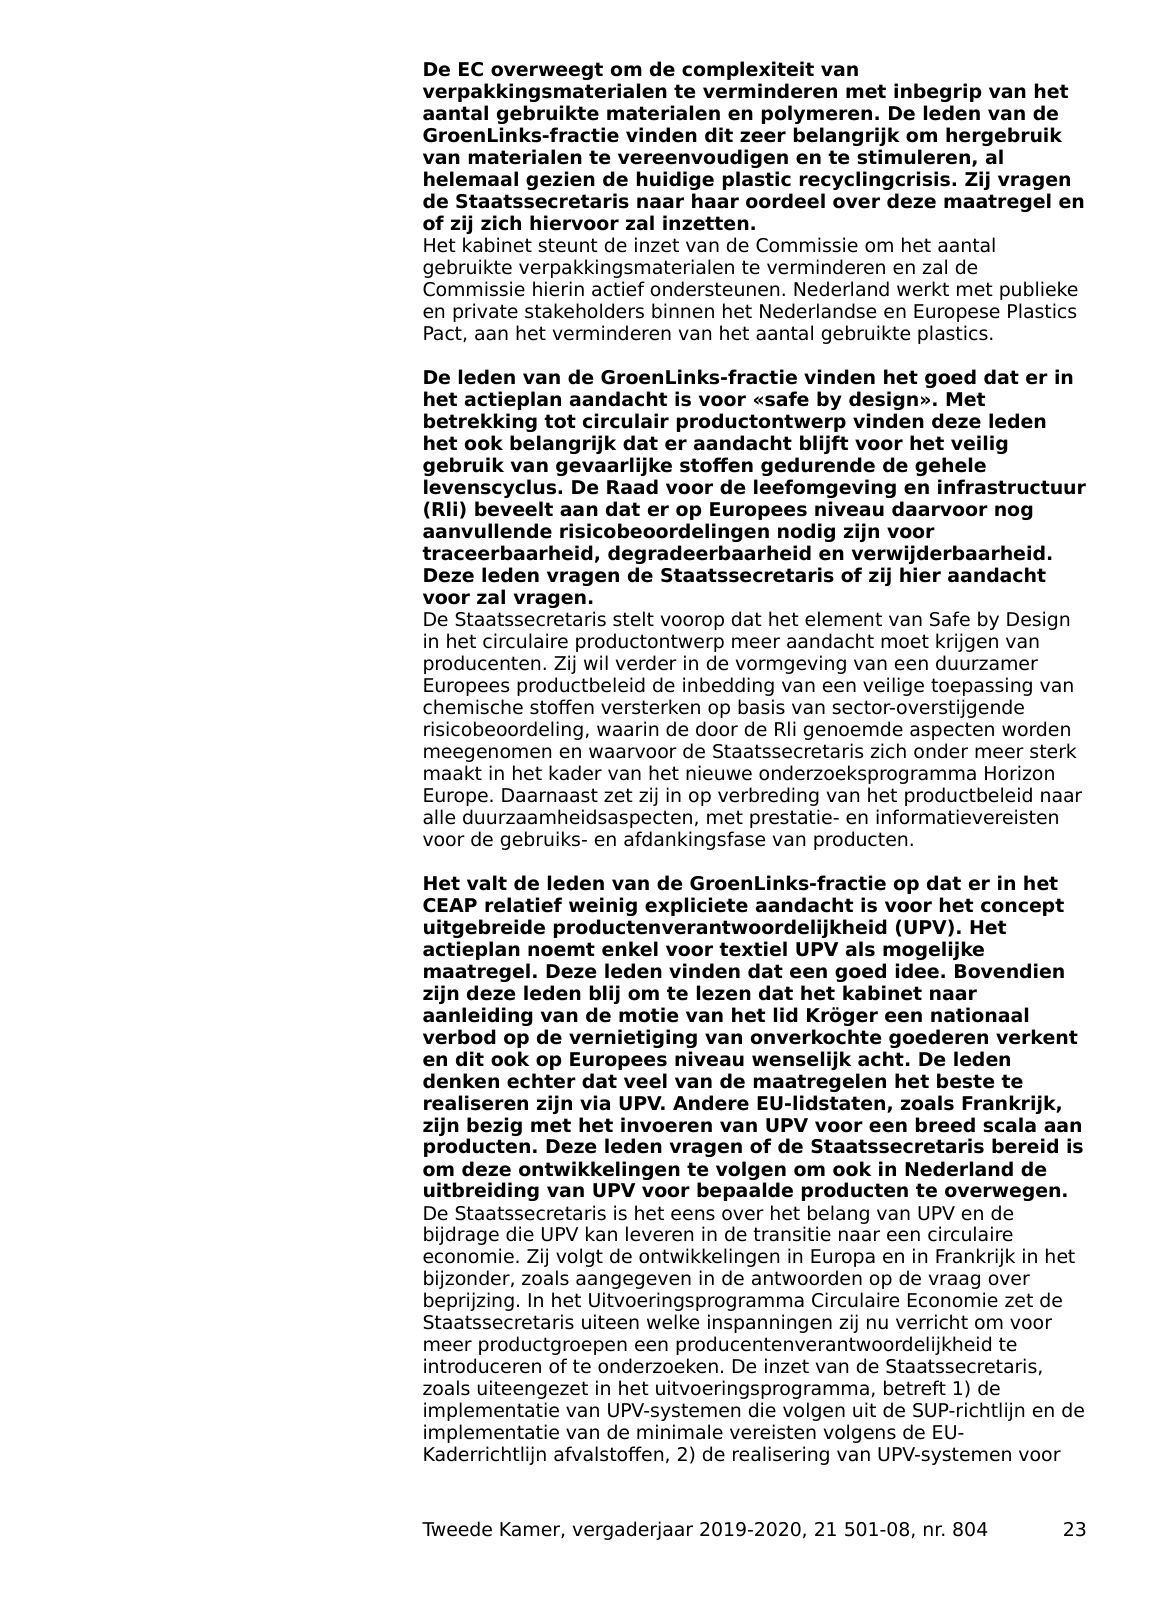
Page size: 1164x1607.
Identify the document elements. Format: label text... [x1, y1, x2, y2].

text Het valt de leden van de GroenLinks-fractie op dat er in het CEAP relatief weinig expliciete aandacht is voor het concept uitgebreide productenverantwoordelijkheid (UPV). Het actieplan noemt enkel voor textiel UPV als mogelijke maatregel. Deze leden vinden dat een goed idee. Bovendien zijn deze leden blij om te lezen dat het kabinet naar aanleiding van de motie van het lid Kröger een nationaal verbod op de vernietiging van onverkochte goederen verkent en dit ook op Europees niveau wenselijk acht. De leden denken echter dat veel van de maatregelen het beste te realiseren zijn via UPV. Andere EU-lidstaten, zoals Frankrijk, zijn bezig met het invoeren van UPV voor een breed scala aan producten. Deze leden vragen of de Staatssecretaris bereid is om deze ontwikkelingen te volgen om ook in Nederland de uitbreiding van UPV voor bepaalde producten te overwegen. [422, 873, 1087, 1202]
text Het kabinet steunt de inzet van de Commissie om het aantal gebruikte verpakkingsmaterialen te verminderen en zal de Commissie hierin actief ondersteunen. Nederland werkt met publieke en private stakeholders binnen het Nederlandse en Europese Plastics Pact, aan het verminderen van het aantal gebruikte plastics. [422, 235, 1087, 345]
text De EC overweegt om de complexiteit van verpakkingsmaterialen te verminderen met inbegrip van het aantal gebruikte materialen en polymeren. De leden van de GroenLinks-fractie vinden dit zeer belangrijk om hergebruik van materialen te vereenvoudigen en te stimuleren, al helemaal gezien de huidige plastic recyclingcrisis. Zij vragen de Staatssecretaris naar haar oordeel over deze maatregel en of zij zich hiervoor zal inzetten. [422, 59, 1087, 235]
text De leden van de GroenLinks-fractie vinden het goed dat er in het actieplan aandacht is voor «safe by design». Met betrekking tot circulair productontwerp vinden deze leden het ook belangrijk dat er aandacht blijft voor het veilig gebruik van gevaarlijke stoffen gedurende de gehele levenscyclus. De Raad voor de leefomgeving en infrastructuur (Rli) beveelt aan dat er op Europees niveau daarvoor nog aanvullende risicobeoordelingen nodig zijn voor traceerbaarheid, degradeerbaarheid en verwijderbaarheid. Deze leden vragen de Staatssecretaris of zij hier aandacht voor zal vragen. [422, 367, 1087, 609]
text De Staatssecretaris stelt voorop dat het element van Safe by Design in het circulaire productontwerp meer aandacht moet krijgen van producenten. Zij wil verder in de vormgeving van een duurzamer Europees productbeleid de inbedding van een veilige toepassing van chemische stoffen versterken op basis van sector-overstijgende risicobeoordeling, waarin de door de Rli genoemde aspecten worden meegenomen en waarvoor de Staatssecretaris zich onder meer sterk maakt in het kader van het nieuwe onderzoeksprogramma Horizon Europe. Daarnaast zet zij in op verbreding van het productbeleid naar alle duurzaamheidsaspecten, met prestatie- en informatievereisten voor de gebruiks- en afdankingsfase van producten. [422, 609, 1087, 851]
text De Staatssecretaris is het eens over het belang van UPV en de bijdrage die UPV kan leveren in de transitie naar een circulaire economie. Zij volgt de ontwikkelingen in Europa en in Frankrijk in het bijzonder, zoals aangegeven in de antwoorden op de vraag over beprijzing. In het Uitvoeringsprogramma Circulaire Economie zet de Staatssecretaris uiteen welke inspanningen zij nu verricht om voor meer productgroepen een producentenverantwoordelijkheid te introduceren of te onderzoeken. De inzet van de Staatssecretaris, zoals uiteengezet in het uitvoeringsprogramma, betreft 1) de implementatie van UPV-systemen die volgen uit de SUP-richtlijn en de implementatie van de minimale vereisten volgens de EU-Kaderrichtlijn afvalstoffen, 2) de realisering van UPV-systemen voor [422, 1202, 1087, 1466]
